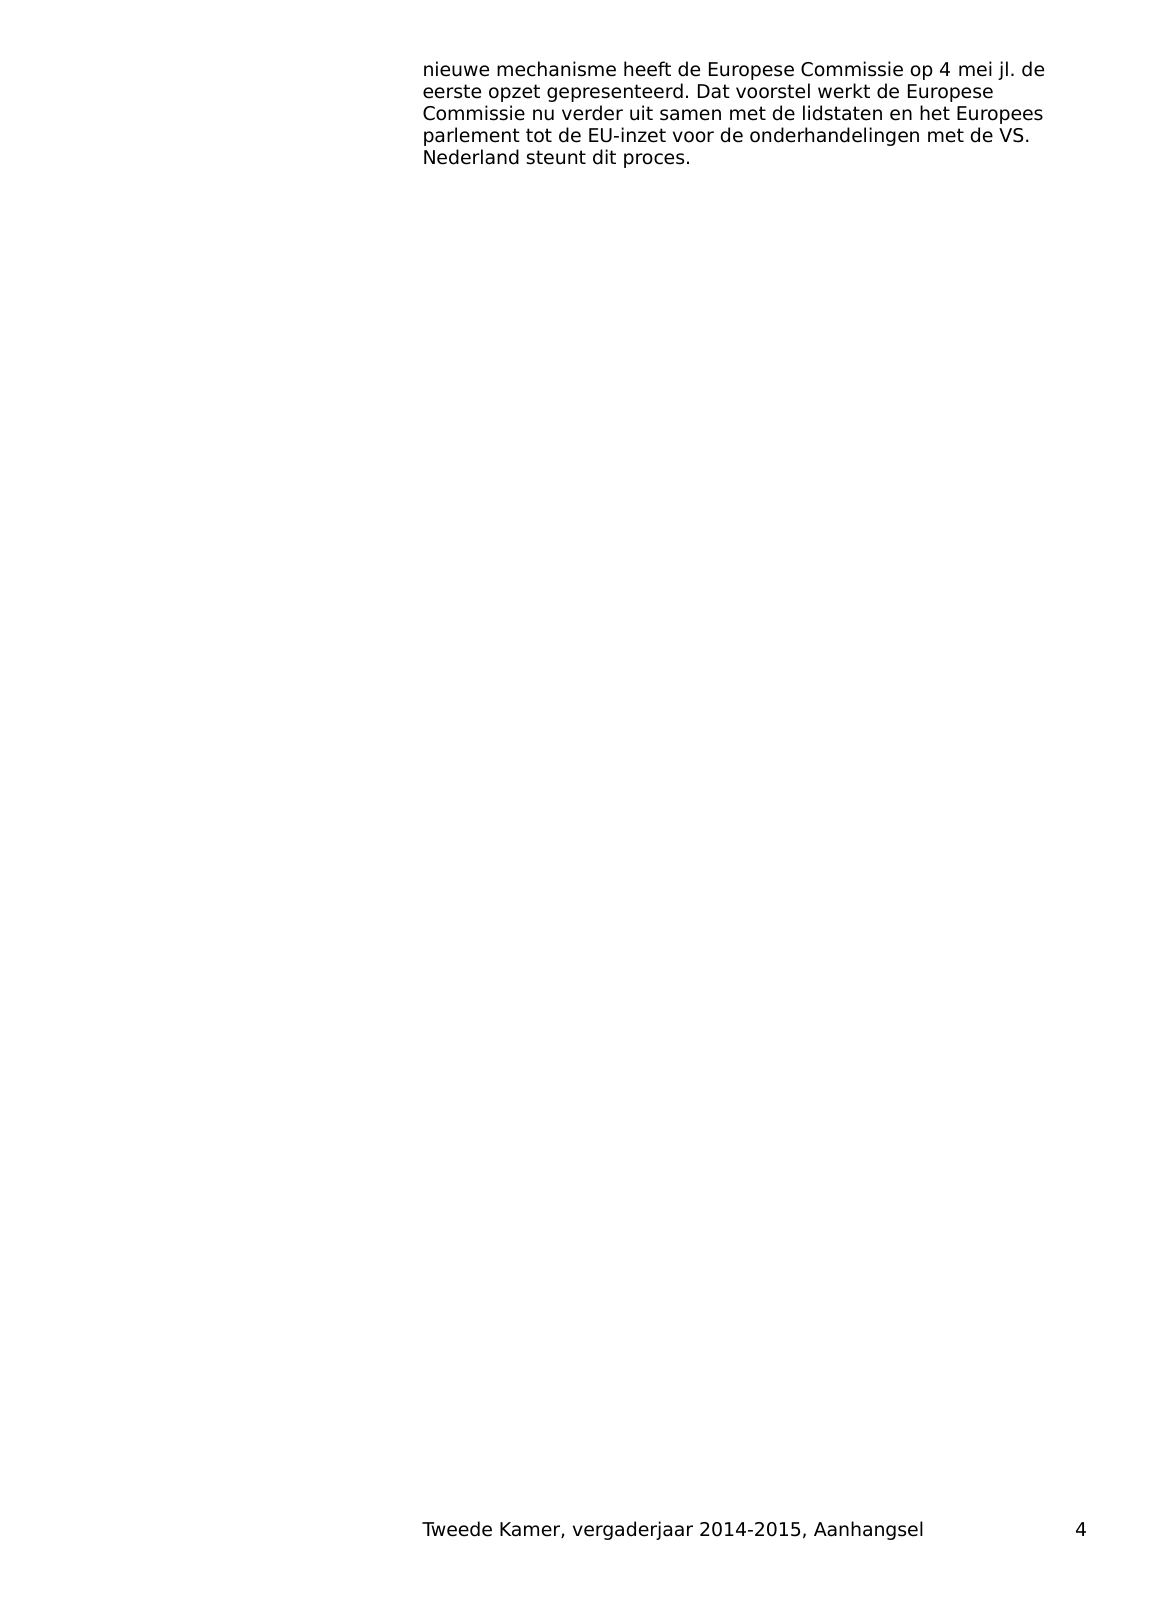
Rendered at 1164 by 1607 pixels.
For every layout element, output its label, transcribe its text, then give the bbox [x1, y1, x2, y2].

text nieuwe mechanisme heeft de Europese Commissie op 4 mei jl. de eerste opzet gepresenteerd. Dat voorstel werkt de Europese Commissie nu verder uit samen met de lidstaten en het Europees parlement tot de EU-inzet voor de onderhandelingen met de VS. Nederland steunt dit proces. [422, 59, 1087, 169]
